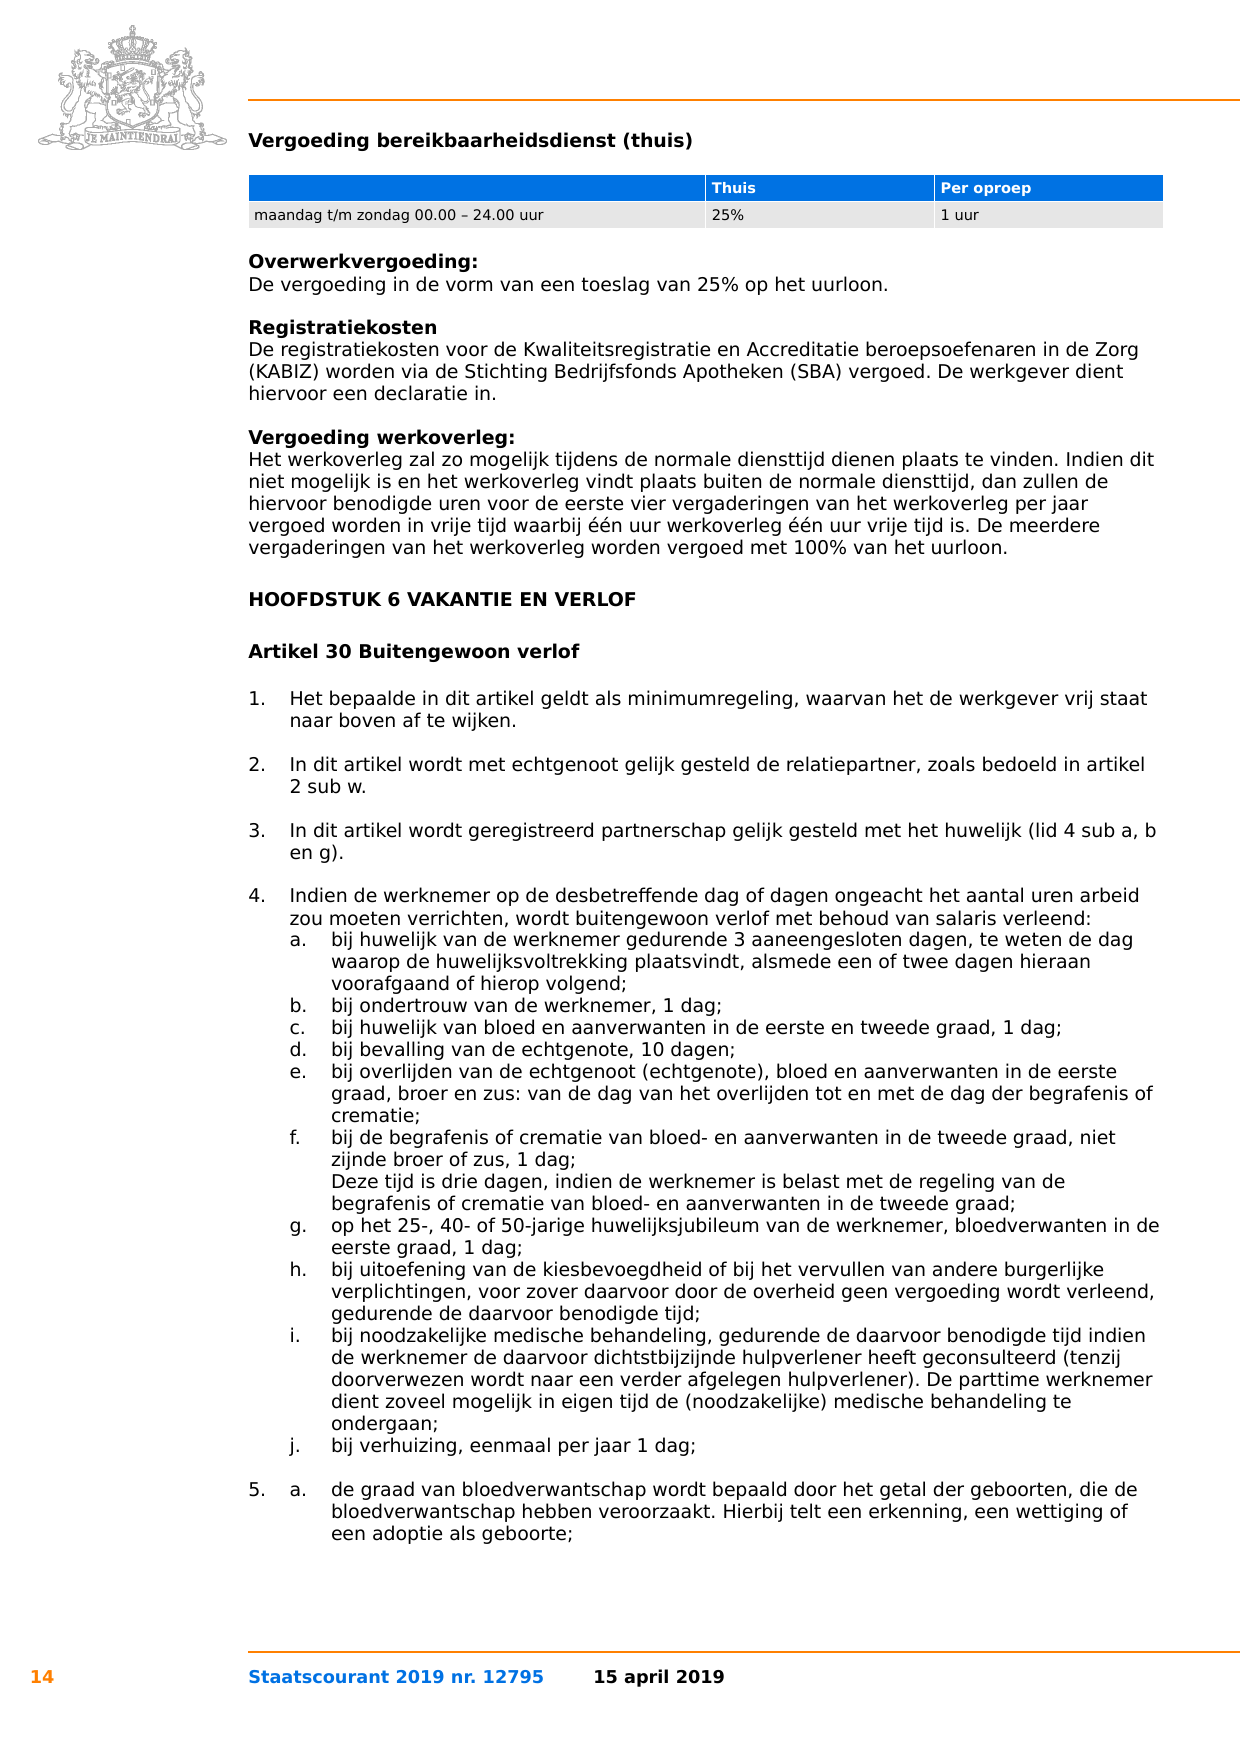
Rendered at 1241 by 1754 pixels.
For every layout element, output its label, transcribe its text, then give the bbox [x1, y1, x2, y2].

text Deze tijd is drie dagen, indien de werknemer is belast met de regeling van de begrafenis of crematie van bloed- en aanverwanten in de tweede graad; [331, 1171, 1163, 1215]
text c. bij huwelijk van bloed en aanverwanten in de eerste en tweede graad, 1 dag; [289, 1017, 1163, 1039]
text 4. Indien de werknemer op de desbetreffende dag of dagen ongeacht het aantal uren arbeid zou moeten verrichten, wordt buitengewoon verlof met behoud van salaris verleend: [248, 885, 1163, 929]
subtitle Overwerkvergoeding: [248, 251, 1163, 273]
text 3. In dit artikel wordt geregistreerd partnerschap gelijk gesteld met het huwelijk (lid 4 sub a, b en g). [248, 819, 1163, 863]
text j. bij verhuizing, eenmaal per jaar 1 dag; [289, 1435, 1163, 1457]
picture [38, 25, 227, 150]
subtitle Vergoeding werkoverleg: [248, 427, 1163, 449]
table_header [249, 175, 705, 201]
text 5. a. de graad van bloedverwantschap wordt bepaald door het getal der geboorten, die de bloedverwantschap hebben veroorzaakt. Hierbij telt een erkenning, een wettiging of een adoptie als geboorte; [248, 1479, 1163, 1545]
text d. bij bevalling van de echtgenote, 10 dagen; [289, 1039, 1163, 1061]
table_cell maandag t/m zondag 00.00 – 24.00 uur [249, 202, 705, 228]
text a. bij huwelijk van de werknemer gedurende 3 aaneengesloten dagen, te weten de dag waarop de huwelijksvoltrekking plaatsvindt, alsmede een of twee dagen hieraan voorafgaand of hierop volgend; [289, 929, 1163, 995]
text 2. In dit artikel wordt met echtgenoot gelijk gesteld de relatiepartner, zoals bedoeld in artikel 2 sub w. [248, 754, 1163, 798]
text 1. Het bepaalde in dit artikel geldt als minimumregeling, waarvan het de werkgever vrij staat naar boven af te wijken. [248, 688, 1163, 732]
subtitle Vergoeding bereikbaarheidsdienst (thuis) [248, 130, 1163, 152]
text e. bij overlijden van de echtgenoot (echtgenote), bloed en aanverwanten in de eerste graad, broer en zus: van de dag van het overlijden tot en met de dag der begrafenis of crematie; [289, 1061, 1163, 1127]
text f. bij de begrafenis of crematie van bloed- en aanverwanten in de tweede graad, niet zijnde broer of zus, 1 dag; [289, 1127, 1163, 1171]
table_header Per oproep [935, 175, 1163, 201]
subtitle Artikel 30 Buitengewoon verlof [248, 641, 1163, 663]
text Het werkoverleg zal zo mogelijk tijdens de normale diensttijd dienen plaats te vinden. Indien dit niet mogelijk is en het werkoverleg vindt plaats buiten de normale diensttijd, dan zullen de hiervoor benodigde uren voor de eerste vier vergaderingen van het werkoverleg per jaar vergoed worden in vrije tijd waarbij één uur werkoverleg één uur vrije tijd is. De meerdere vergaderingen van het werkoverleg worden vergoed met 100% van het uurloon. [248, 449, 1163, 559]
subtitle Registratiekosten [248, 317, 1163, 339]
text i. bij noodzakelijke medische behandeling, gedurende de daarvoor benodigde tijd indien de werknemer de daarvoor dichtstbijzijnde hulpverlener heeft geconsulteerd (tenzij doorverwezen wordt naar een verder afgelegen hulpverlener). De parttime werknemer dient zoveel mogelijk in eigen tijd de (noodzakelijke) medische behandeling te ondergaan; [289, 1325, 1163, 1435]
table_cell 25% [706, 202, 934, 228]
text h. bij uitoefening van de kiesbevoegdheid of bij het vervullen van andere burgerlijke verplichtingen, voor zover daarvoor door de overheid geen vergoeding wordt verleend, gedurende de daarvoor benodigde tijd; [289, 1259, 1163, 1325]
text b. bij ondertrouw van de werknemer, 1 dag; [289, 995, 1163, 1017]
table_header Thuis [706, 175, 934, 201]
subtitle HOOFDSTUK 6 VAKANTIE EN VERLOF [248, 589, 1163, 611]
text De vergoeding in de vorm van een toeslag van 25% op het uurloon. [248, 273, 1163, 295]
text De registratiekosten voor de Kwaliteitsregistratie en Accreditatie beroepsoefenaren in de Zorg (KABIZ) worden via de Stichting Bedrijfsfonds Apotheken (SBA) vergoed. De werkgever dient hiervoor een declaratie in. [248, 339, 1163, 405]
text g. op het 25-, 40- of 50-jarige huwelijksjubileum van de werknemer, bloedverwanten in de eerste graad, 1 dag; [289, 1215, 1163, 1259]
table_cell 1 uur [935, 202, 1163, 228]
